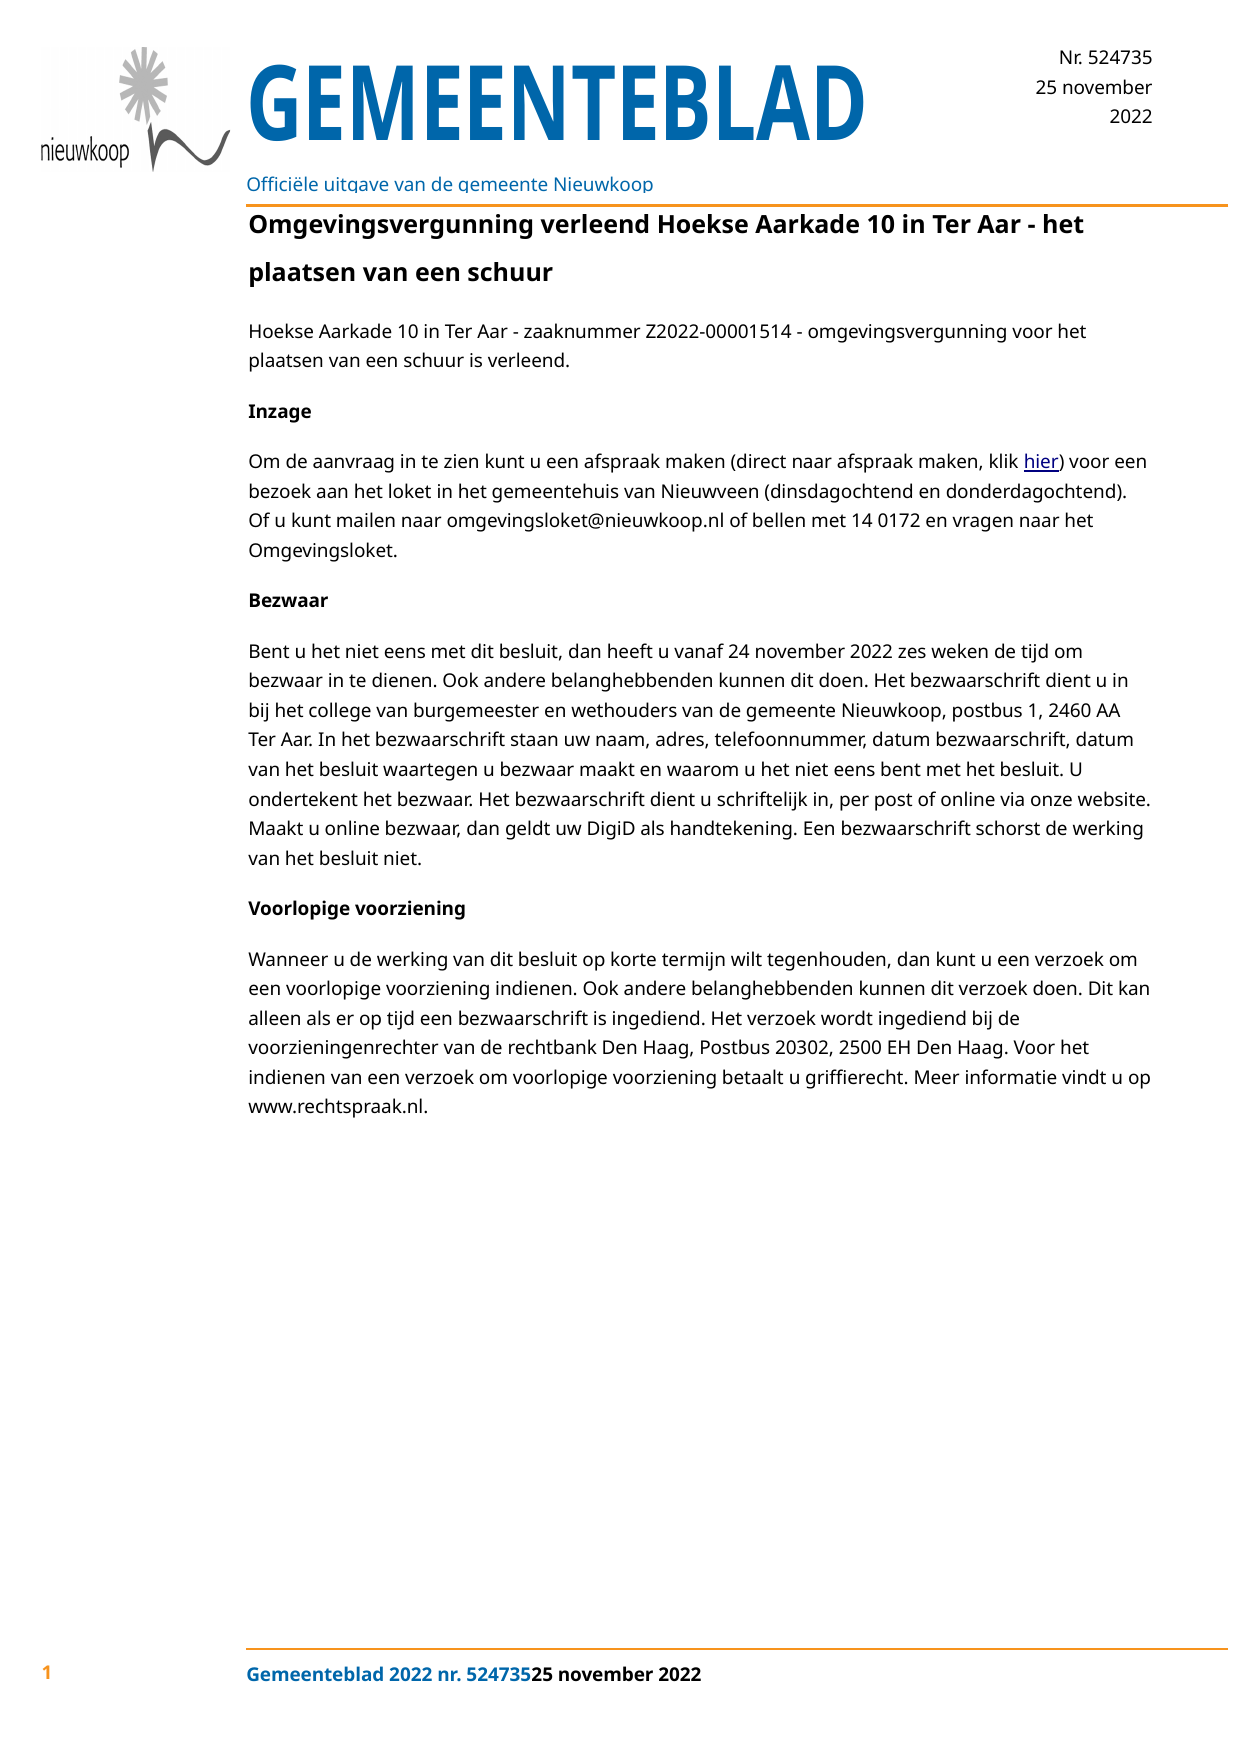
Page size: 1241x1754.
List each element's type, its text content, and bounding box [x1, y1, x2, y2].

picture [41, 47, 231, 172]
text Omgevingsvergunning verleend Hoekse Aarkade 10 in Ter Aar - het plaatsen van een schuur [248, 207, 1152, 288]
text Inzage [248, 398, 1152, 424]
text Bent u het niet eens met dit besluit, dan heeft u vanaf 24 november 2022 zes weken de tijd om bezwaar in te dienen. Ook andere belanghebbenden kunnen dit doen. Het bezwaarschrift dient u in bij het college van burgemeester en wethouders van de gemeente Nieuwkoop, postbus 1, 2460 AA Ter Aar. In het bezwaarschrift staan uw naam, adres, telefoonnummer, datum bezwaarschrift, datum van het besluit waartegen u bezwaar maakt en waarom u het niet eens bent met het besluit. U ondertekent het bezwaar. Het bezwaarschrift dient u schriftelijk in, per post of online via onze website. Maakt u online bezwaar, dan geldt uw DigiD als handtekening. Een bezwaarschrift schorst de werking van het besluit niet. [248, 638, 1152, 871]
text Voorlopige voorziening [248, 895, 1152, 921]
text Wanneer u de werking van dit besluit op korte termijn wilt tegenhouden, dan kunt u een verzoek om een voorlopige voorziening indienen. Ook andere belanghebbenden kunnen dit verzoek doen. Dit kan alleen als er op tijd een bezwaarschrift is ingediend. Het verzoek wordt ingediend bij de voorzieningenrechter van de rechtbank Den Haag, Postbus 20302, 2500 EH Den Haag. Voor het indienen van een verzoek om voorlopige voorziening betaalt u griffierecht. Meer informatie vindt u op www.rechtspraak.nl. [248, 946, 1152, 1119]
text Bezwaar [248, 587, 1152, 613]
text Hoekse Aarkade 10 in Ter Aar - zaaknummer Z2022-00001514 - omgevingsvergunning voor het plaatsen van een schuur is verleend. [248, 318, 1152, 373]
text Om de aanvraag in te zien kunt u een afspraak maken (direct naar afspraak maken, klik hier) voor een bezoek aan het loket in het gemeentehuis van Nieuwveen (dinsdagochtend en donderdagochtend). Of u kunt mailen naar omgevingsloket@nieuwkoop.nl of bellen met 14 0172 en vragen naar het Omgevingsloket. [248, 448, 1152, 563]
